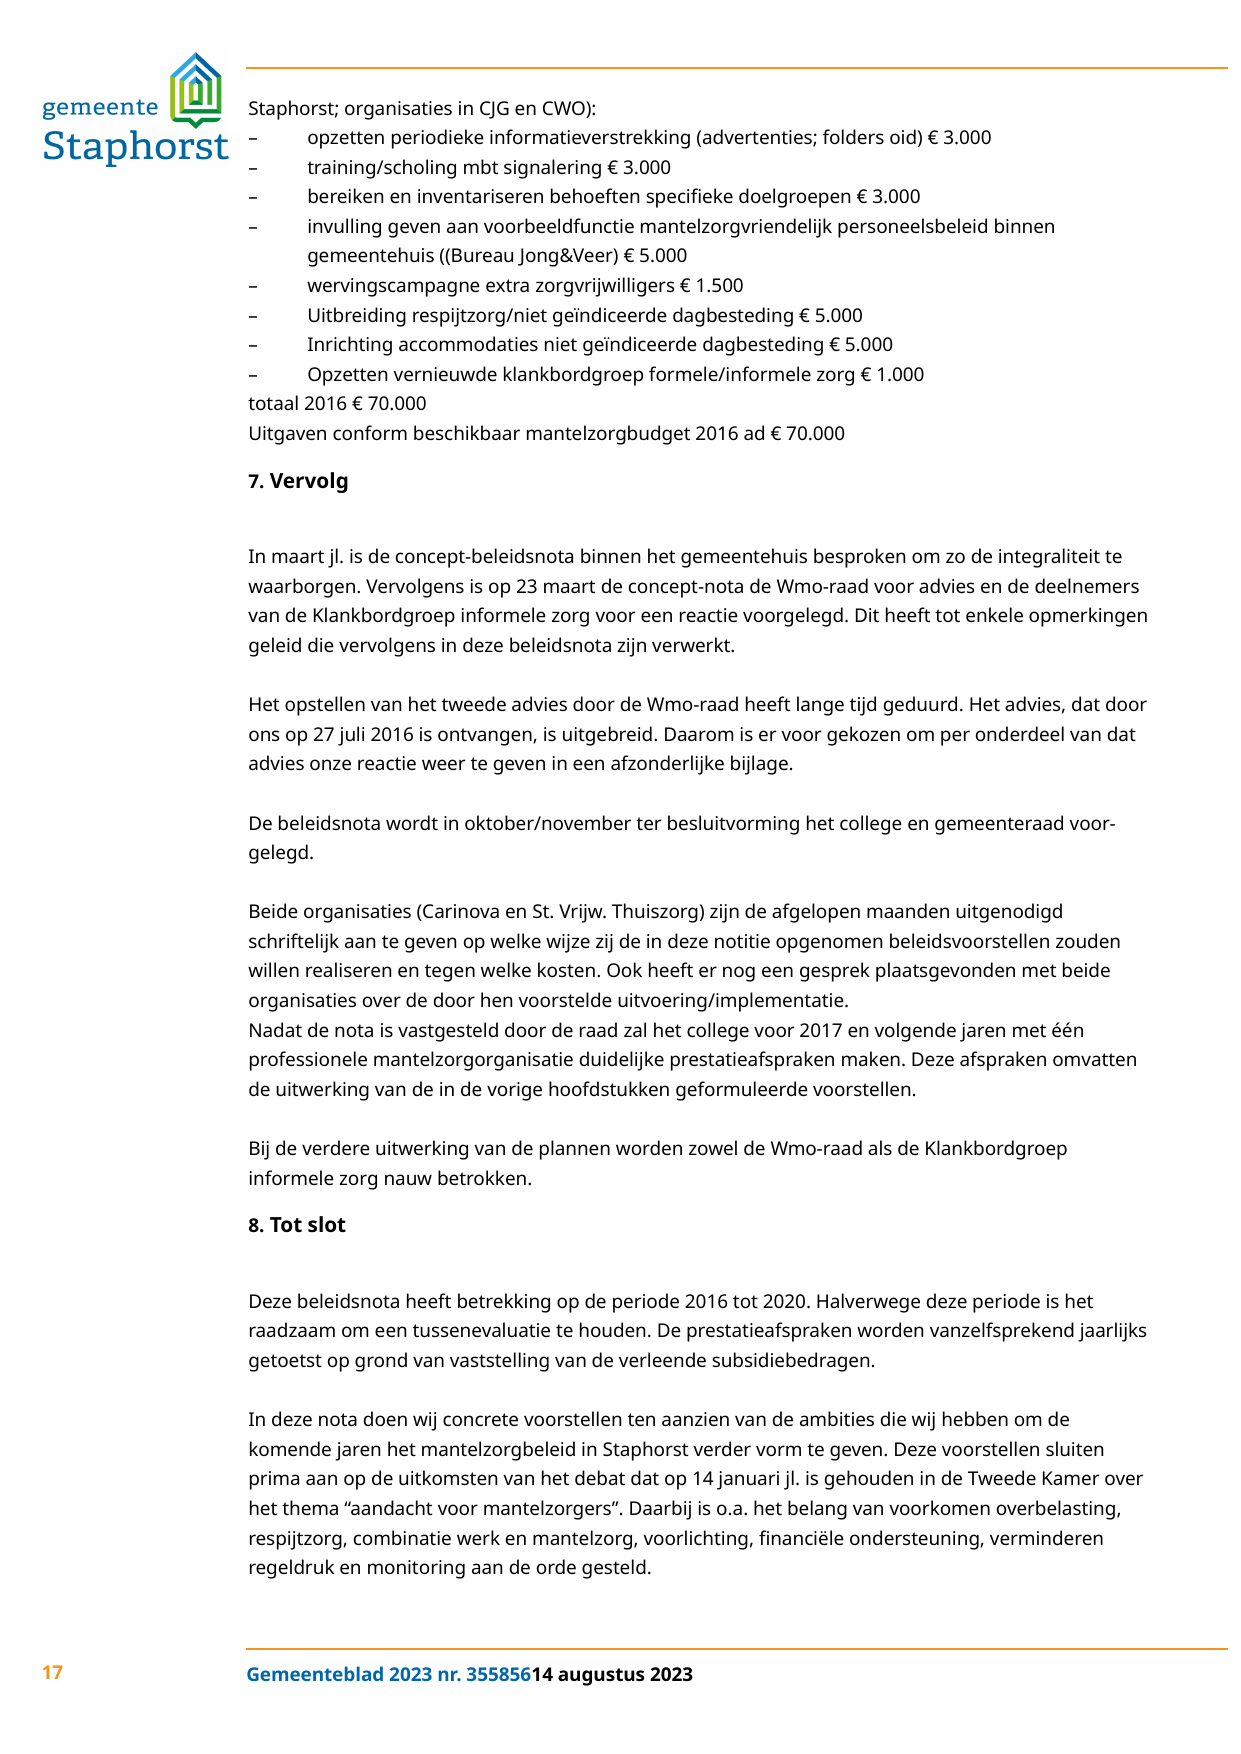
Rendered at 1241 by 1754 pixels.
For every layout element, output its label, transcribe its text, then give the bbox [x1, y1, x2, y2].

text totaal 2016 € 70.000 [248, 391, 1152, 416]
text Beide organisaties (Carinova en St. Vrijw. Thuiszorg) zijn de afgelopen maanden uitgenodigd schriftelijk aan te geven op welke wijze zij de in deze notitie opgenomen beleidsvoorstellen zouden willen realiseren en tegen welke kosten. Ook heeft er nog een gesprek plaatsgevonden met beide organisaties over de door hen voorstelde uitvoering/implementatie. [248, 898, 1152, 1013]
text 8. Tot slot [248, 1210, 1152, 1239]
list wervingscampagne extra zorgvrijwilligers € 1.500 [248, 272, 1152, 298]
list invulling geven aan voorbeeldfunctie mantelzorgvriendelijk personeelsbeleid binnen gemeentehuis ((Bureau Jong&Veer) € 5.000 [248, 213, 1152, 268]
list bereiken en inventariseren behoeften specifieke doelgroepen € 3.000 [248, 183, 1152, 209]
picture [41, 47, 231, 172]
text In maart jl. is de concept-beleidsnota binnen het gemeentehuis besproken om zo de integraliteit te waarborgen. Vervolgens is op 23 maart de concept-nota de Wmo-raad voor advies en de deelnemers van de Klankbordgroep informele zorg voor een reactie voorgelegd. Dit heeft tot enkele opmerkingen geleid die vervolgens in deze beleidsnota zijn verwerkt. [248, 543, 1152, 658]
text 7. Vervolg [248, 466, 1152, 494]
text Bij de verdere uitwerking van de plannen worden zowel de Wmo-raad als de Klankbordgroep informele zorg nauw betrokken. [248, 1135, 1152, 1191]
text De beleidsnota wordt in oktober/november ter besluitvorming het college en gemeenteraad voor-gelegd. [248, 810, 1152, 865]
list Uitbreiding respijtzorg/niet geïndiceerde dagbesteding € 5.000 [248, 302, 1152, 328]
list opzetten periodieke informatieverstrekking (advertenties; folders oid) € 3.000 [248, 124, 1152, 150]
list Inrichting accommodaties niet geïndiceerde dagbesteding € 5.000 [248, 331, 1152, 357]
text Het opstellen van het tweede advies door de Wmo-raad heeft lange tijd geduurd. Het advies, dat door ons op 27 juli 2016 is ontvangen, is uitgebreid. Daarom is er voor gekozen om per onderdeel van dat advies onze reactie weer te geven in een afzonderlijke bijlage. [248, 691, 1152, 776]
text Deze beleidsnota heeft betrekking op de periode 2016 tot 2020. Halverwege deze periode is het raadzaam om een tussenevaluatie te houden. De prestatieafspraken worden vanzelfsprekend jaarlijks getoetst op grond van vaststelling van de verleende subsidiebedragen. [248, 1288, 1152, 1373]
text Nadat de nota is vastgesteld door de raad zal het college voor 2017 en volgende jaren met één professionele mantelzorgorganisatie duidelijke prestatieafspraken maken. Deze afspraken omvatten de uitwerking van de in de vorige hoofdstukken geformuleerde voorstellen. [248, 1017, 1152, 1102]
text Staphorst; organisaties in CJG en CWO): [248, 95, 1152, 121]
text In deze nota doen wij concrete voorstellen ten aanzien van de ambities die wij hebben om de komende jaren het mantelzorgbeleid in Staphorst verder vorm te geven. Deze voorstellen sluiten prima aan op de uitkomsten van het debat dat op 14 januari jl. is gehouden in de Tweede Kamer over het thema “aandacht voor mantelzorgers”. Daarbij is o.a. het belang van voorkomen overbelasting, respijtzorg, combinatie werk en mantelzorg, voorlichting, financiële ondersteuning, verminderen regeldruk en monitoring aan de orde gesteld. [248, 1406, 1152, 1580]
list Opzetten vernieuwde klankbordgroep formele/informele zorg € 1.000 [248, 361, 1152, 387]
list training/scholing mbt signalering € 3.000 [248, 154, 1152, 180]
text Uitgaven conform beschikbaar mantelzorgbudget 2016 ad € 70.000 [248, 420, 1152, 446]
